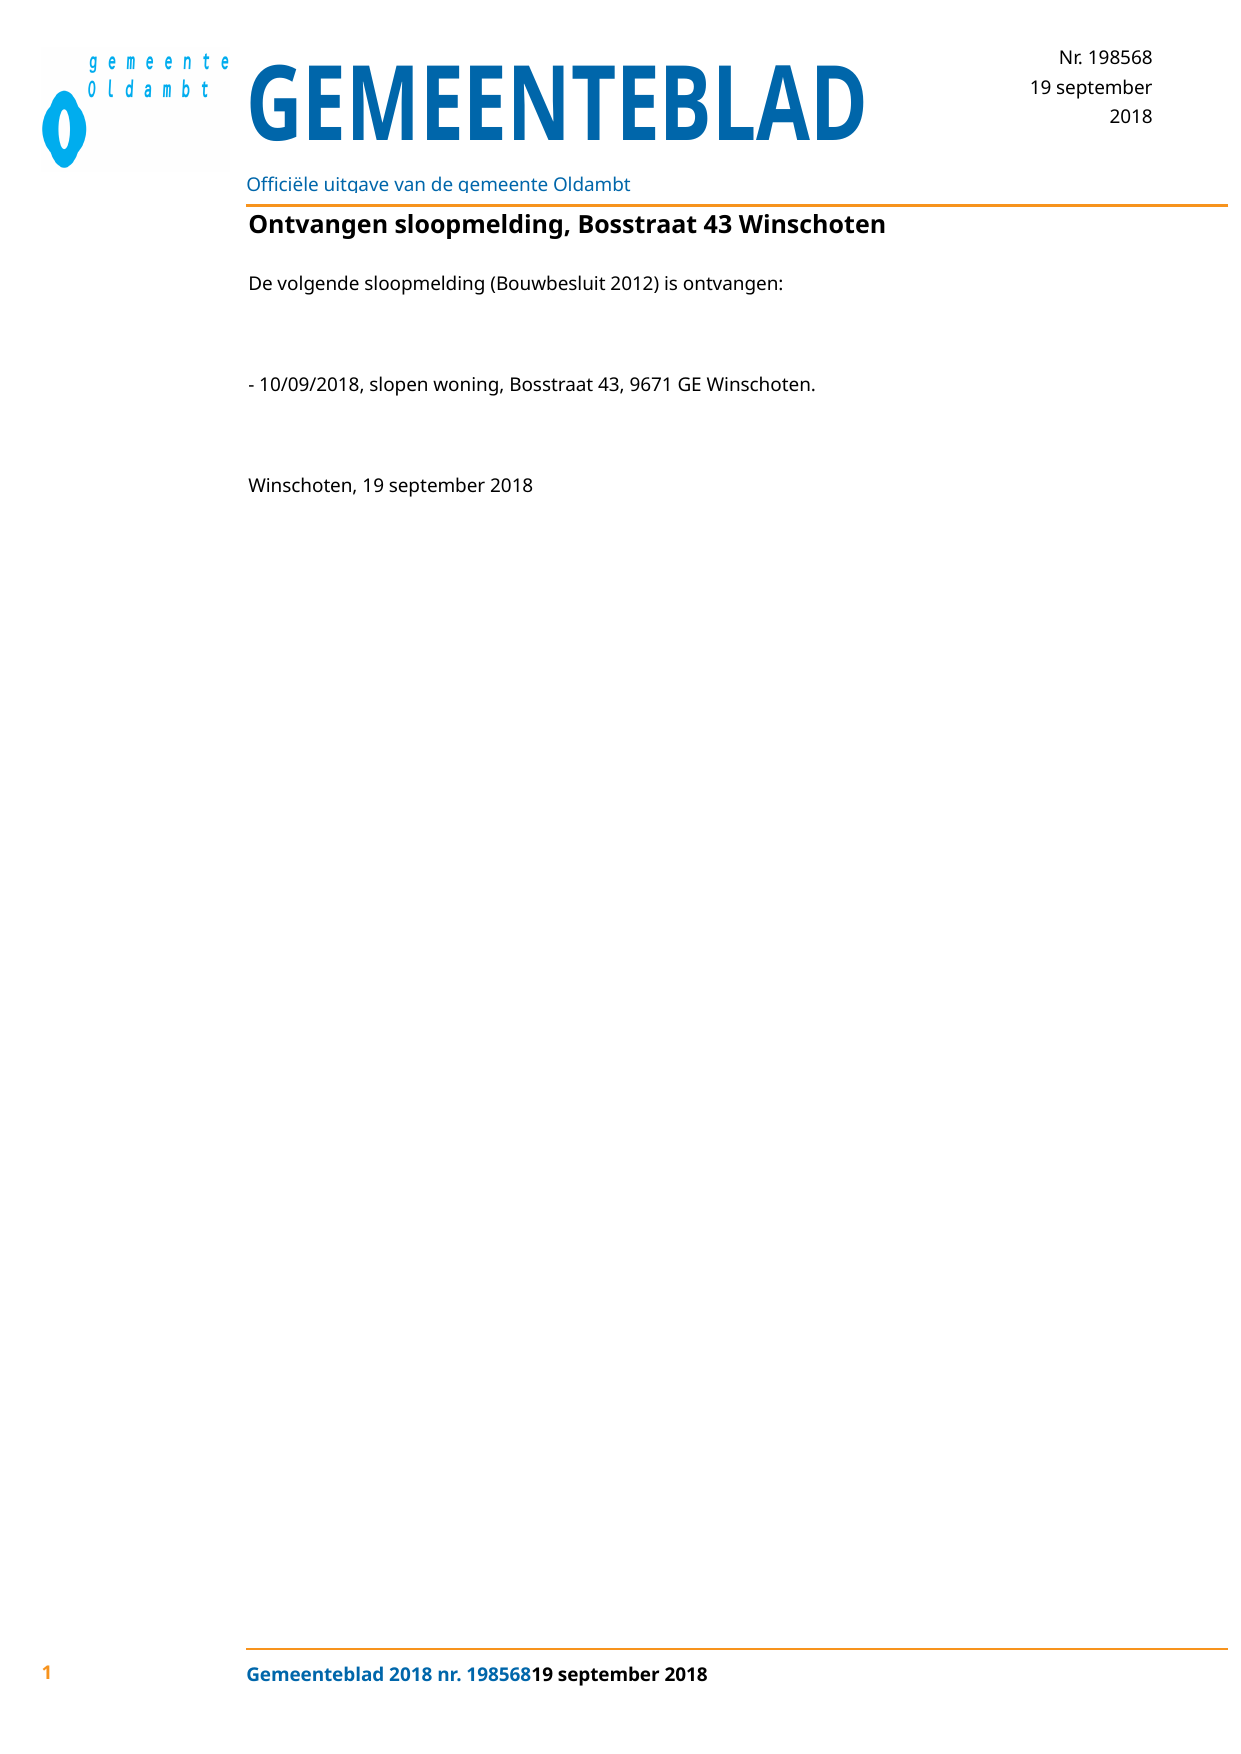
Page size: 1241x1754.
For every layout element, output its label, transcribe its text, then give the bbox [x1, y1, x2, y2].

text Winschoten, 19 september 2018 [248, 472, 1152, 498]
text Ontvangen sloopmelding, Bosstraat 43 Winschoten [248, 207, 1152, 241]
text - 10/09/2018, slopen woning, Bosstraat 43, 9671 GE Winschoten. [248, 371, 1152, 397]
text De volgende sloopmelding (Bouwbesluit 2012) is ontvangen: [248, 270, 1152, 296]
picture [41, 47, 231, 172]
